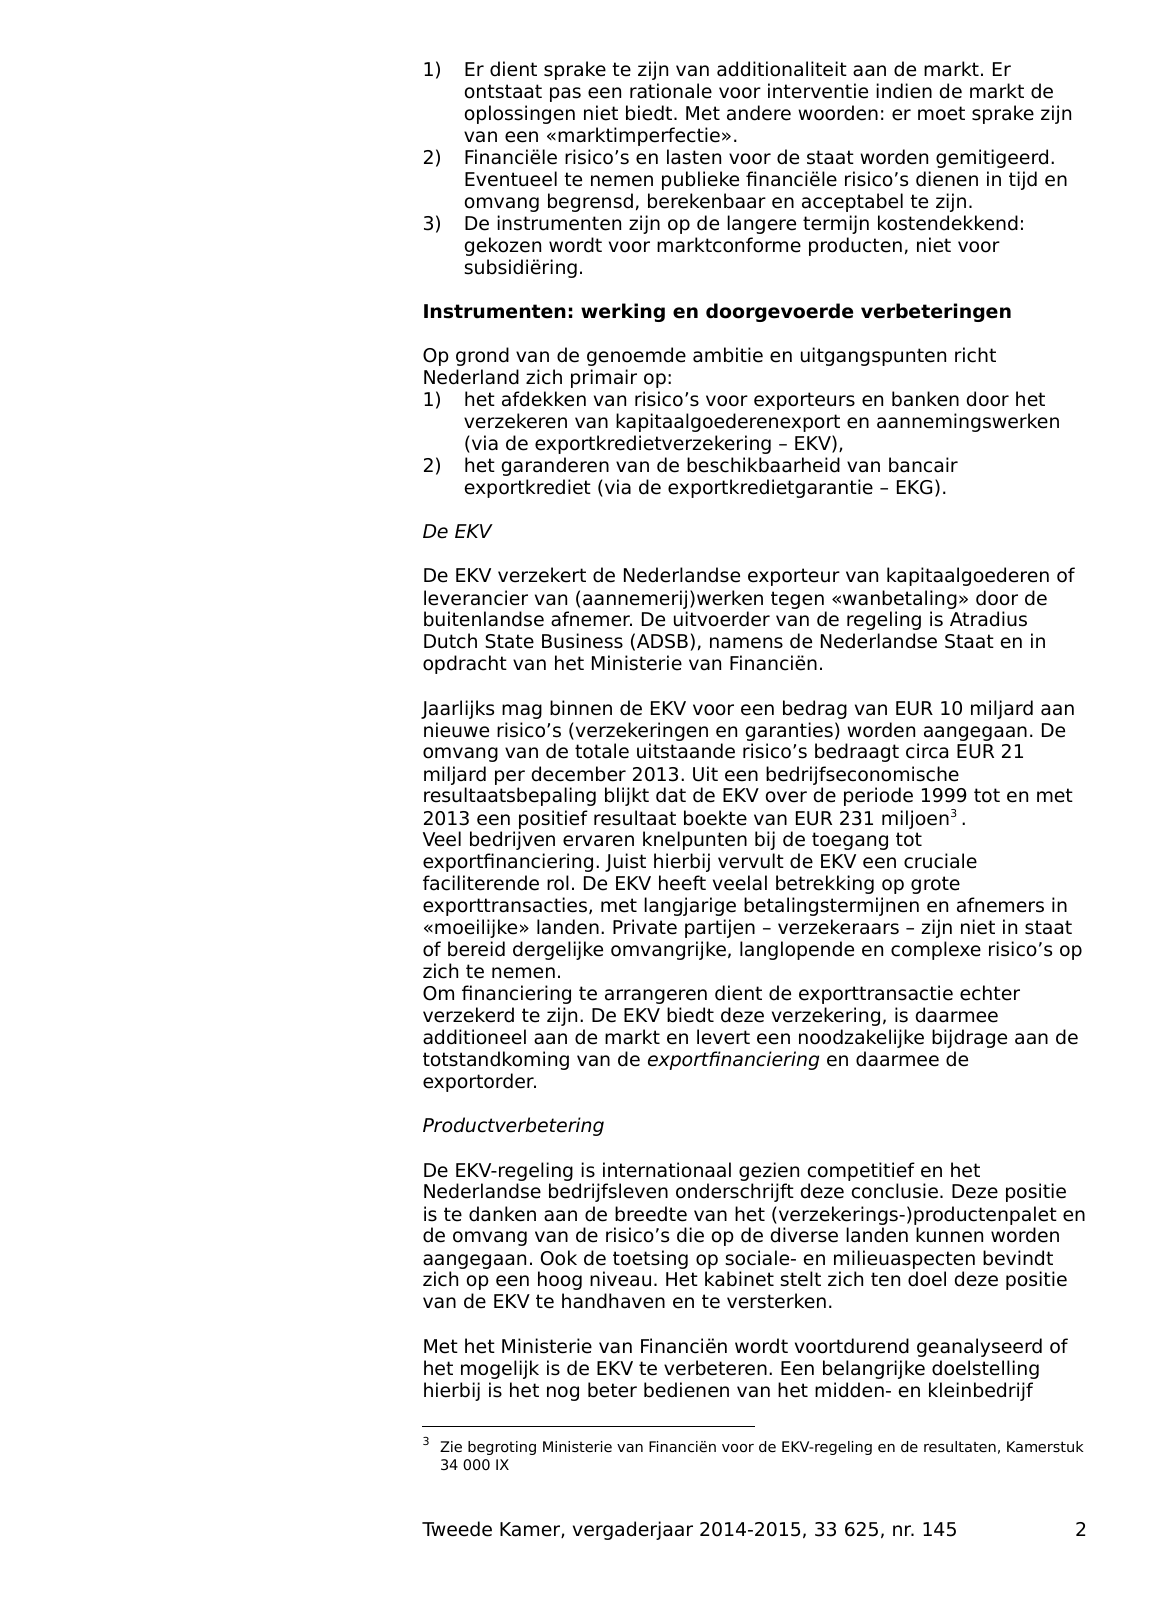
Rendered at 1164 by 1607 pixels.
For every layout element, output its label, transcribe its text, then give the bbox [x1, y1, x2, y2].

text De EKV-regeling is internationaal gezien competitief en het Nederlandse bedrijfsleven onderschrijft deze conclusie. Deze positie is te danken aan de breedte van het (verzekerings-)productenpalet en de omvang van de risico’s die op de diverse landen kunnen worden aangegaan. Ook de toetsing op sociale- en milieuaspecten bevindt zich op een hoog niveau. Het kabinet stelt zich ten doel deze positie van de EKV te handhaven en te versterken. [422, 1159, 1087, 1313]
text Om financiering te arrangeren dient de exporttransactie echter verzekerd te zijn. De EKV biedt deze verzekering, is daarmee additioneel aan de markt en levert een noodzakelijke bijdrage aan de totstandkoming van de exportfinanciering en daarmee de exportorder. [422, 983, 1087, 1093]
text 1) het afdekken van risico’s voor exporteurs en banken door het verzekeren van kapitaalgoederenexport en aannemingswerken (via de exportkredietverzekering – EKV), [422, 389, 1087, 455]
text Op grond van de genoemde ambitie en uitgangspunten richt Nederland zich primair op: [422, 345, 1087, 389]
subtitle Productverbetering [422, 1115, 1087, 1137]
text 3) De instrumenten zijn op de langere termijn kostendekkend: gekozen wordt voor marktconforme producten, niet voor subsidiëring. [422, 213, 1087, 279]
text 2) Financiële risico’s en lasten voor de staat worden gemitigeerd. Eventueel te nemen publieke financiële risico’s dienen in tijd en omvang begrensd, berekenbaar en acceptabel te zijn. [422, 147, 1087, 213]
text Veel bedrijven ervaren knelpunten bij de toegang tot exportfinanciering. Juist hierbij vervult de EKV een cruciale faciliterende rol. De EKV heeft veelal betrekking op grote exporttransacties, met langjarige betalingstermijnen en afnemers in «moeilijke» landen. Private partijen – verzekeraars – zijn niet in staat of bereid dergelijke omvangrijke, langlopende en complexe risico’s op zich te nemen. [422, 829, 1087, 983]
text Zie begroting Ministerie van Financiën voor de EKV-regeling en de resultaten, Kamerstuk 34 000 IX [422, 1435, 1087, 1474]
text 2) het garanderen van de beschikbaarheid van bancair exportkrediet (via de exportkredietgarantie – EKG). [422, 455, 1087, 499]
text De EKV verzekert de Nederlandse exporteur van kapitaalgoederen of leverancier van (aannemerij)werken tegen «wanbetaling» door de buitenlandse afnemer. De uitvoerder van de regeling is Atradius Dutch State Business (ADSB), namens de Nederlandse Staat en in opdracht van het Ministerie van Financiën. [422, 565, 1087, 675]
text 1) Er dient sprake te zijn van additionaliteit aan de markt. Er ontstaat pas een rationale voor interventie indien de markt de oplossingen niet biedt. Met andere woorden: er moet sprake zijn van een «marktimperfectie». [422, 59, 1087, 147]
text Jaarlijks mag binnen de EKV voor een bedrag van EUR 10 miljard aan nieuwe risico’s (verzekeringen en garanties) worden aangegaan. De omvang van de totale uitstaande risico’s bedraagt circa EUR 21 miljard per december 2013. Uit een bedrijfseconomische resultaatsbepaling blijkt dat de EKV over de periode 1999 tot en met 2013 een positief resultaat boekte van EUR 231 miljoen. [422, 697, 1087, 829]
text Met het Ministerie van Financiën wordt voortdurend geanalyseerd of het mogelijk is de EKV te verbeteren. Een belangrijke doelstelling hierbij is het nog beter bedienen van het midden- en kleinbedrijf [422, 1336, 1087, 1401]
subtitle De EKV [422, 521, 1087, 543]
subtitle Instrumenten: werking en doorgevoerde verbeteringen [422, 301, 1087, 323]
